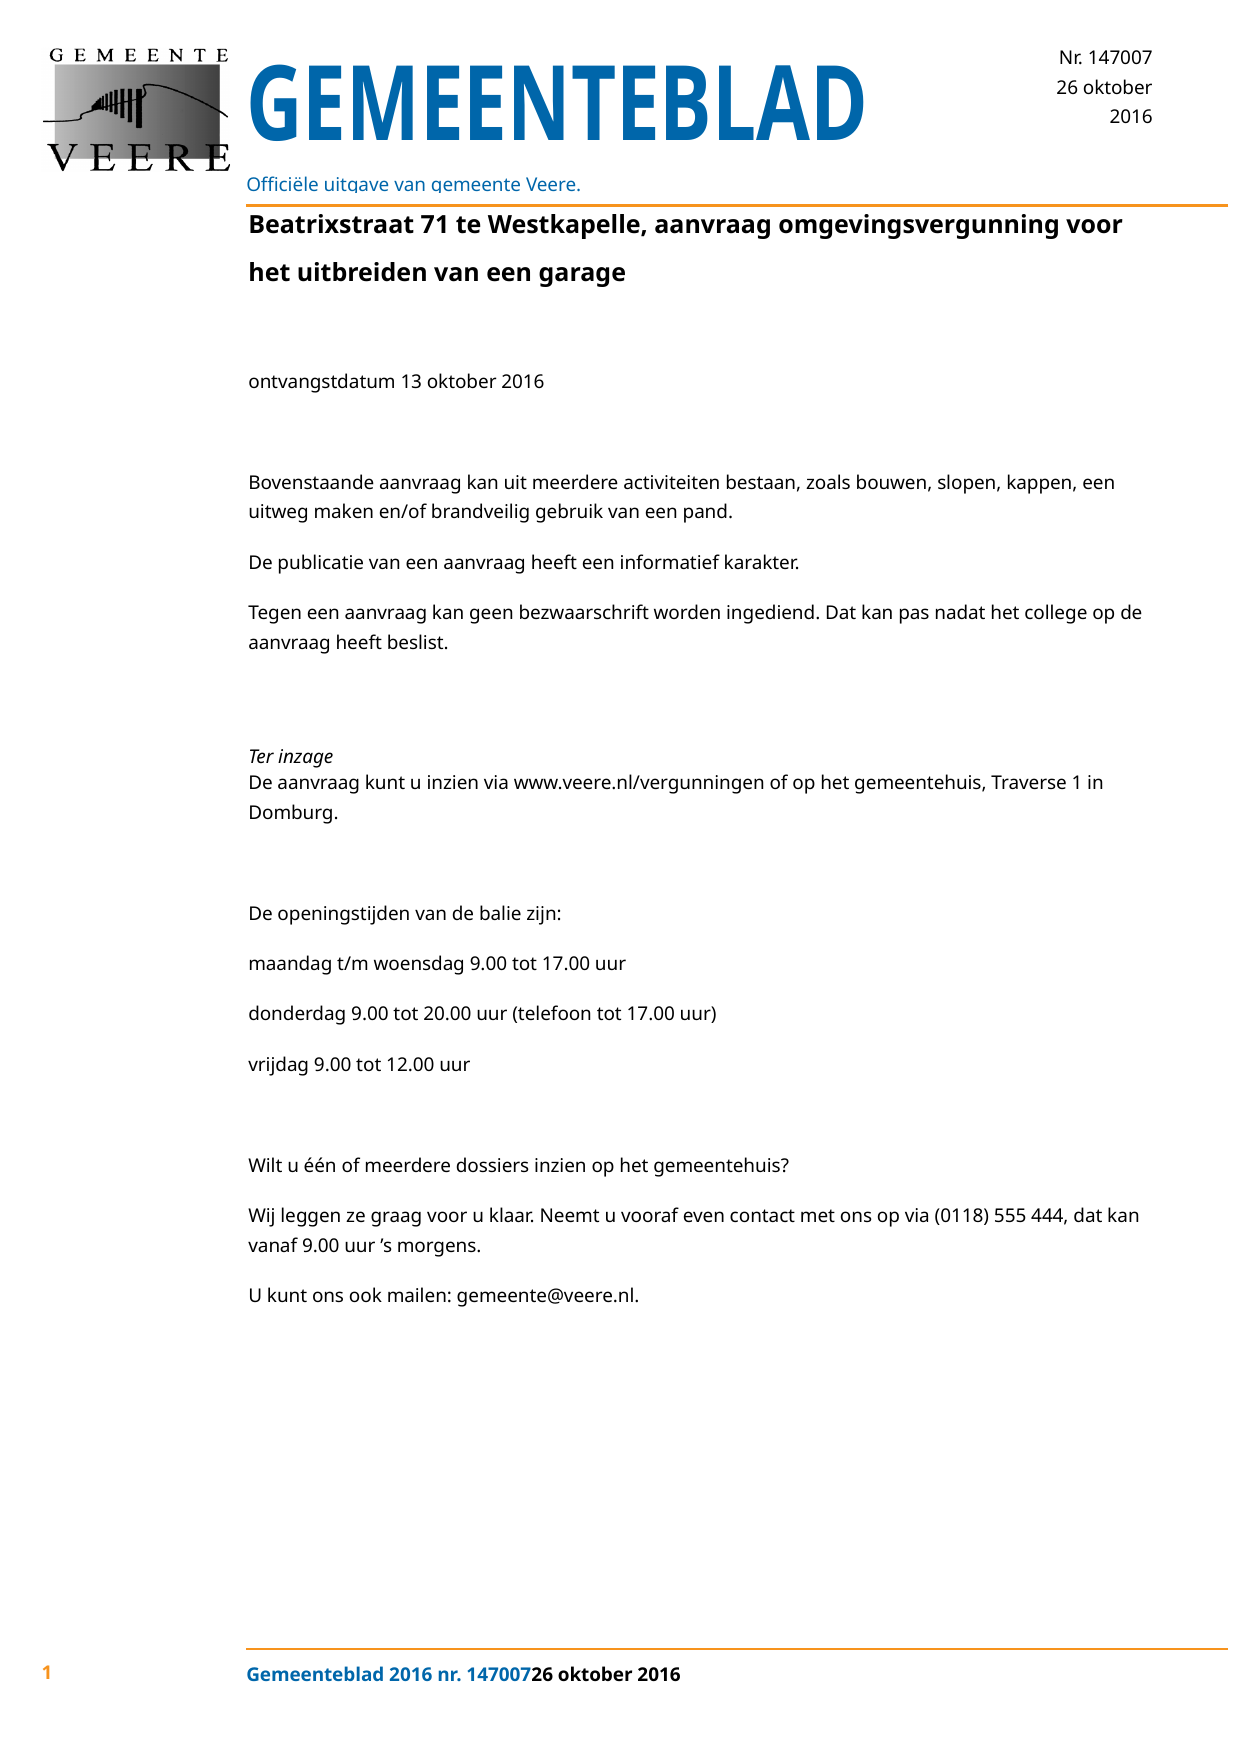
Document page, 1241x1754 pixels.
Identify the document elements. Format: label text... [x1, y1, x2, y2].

text maandag t/m woensdag 9.00 tot 17.00 uur [248, 950, 1152, 976]
text De publicatie van een aanvraag heeft een informatief karakter. [248, 549, 1152, 575]
text vrijdag 9.00 tot 12.00 uur [248, 1051, 1152, 1077]
text De aanvraag kunt u inzien via www.veere.nl/vergunningen of op het gemeentehuis, Traverse 1 in Domburg. [248, 769, 1152, 824]
text U kunt ons ook mailen: gemeente@veere.nl. [248, 1282, 1152, 1308]
text Wij leggen ze graag voor u klaar. Neemt u vooraf even contact met ons op via (0118) 555 444, dat kan vanaf 9.00 uur ’s morgens. [248, 1202, 1152, 1257]
text Bovenstaande aanvraag kan uit meerdere activiteiten bestaan, zoals bouwen, slopen, kappen, een uitweg maken en/of brandveilig gebruik van een pand. [248, 469, 1152, 524]
text Wilt u één of meerdere dossiers inzien op het gemeentehuis? [248, 1152, 1152, 1177]
text Ter inzage [248, 743, 1152, 769]
text De openingstijden van de balie zijn: [248, 900, 1152, 925]
text Tegen een aanvraag kan geen bezwaarschrift worden ingediend. Dat kan pas nadat het college op de aanvraag heeft beslist. [248, 599, 1152, 655]
text ontvangstdatum 13 oktober 2016 [248, 368, 1152, 394]
text donderdag 9.00 tot 20.00 uur (telefoon tot 17.00 uur) [248, 1001, 1152, 1026]
picture [41, 47, 231, 172]
text Beatrixstraat 71 te Westkapelle, aanvraag omgevingsvergunning voor het uitbreiden van een garage [248, 207, 1152, 288]
